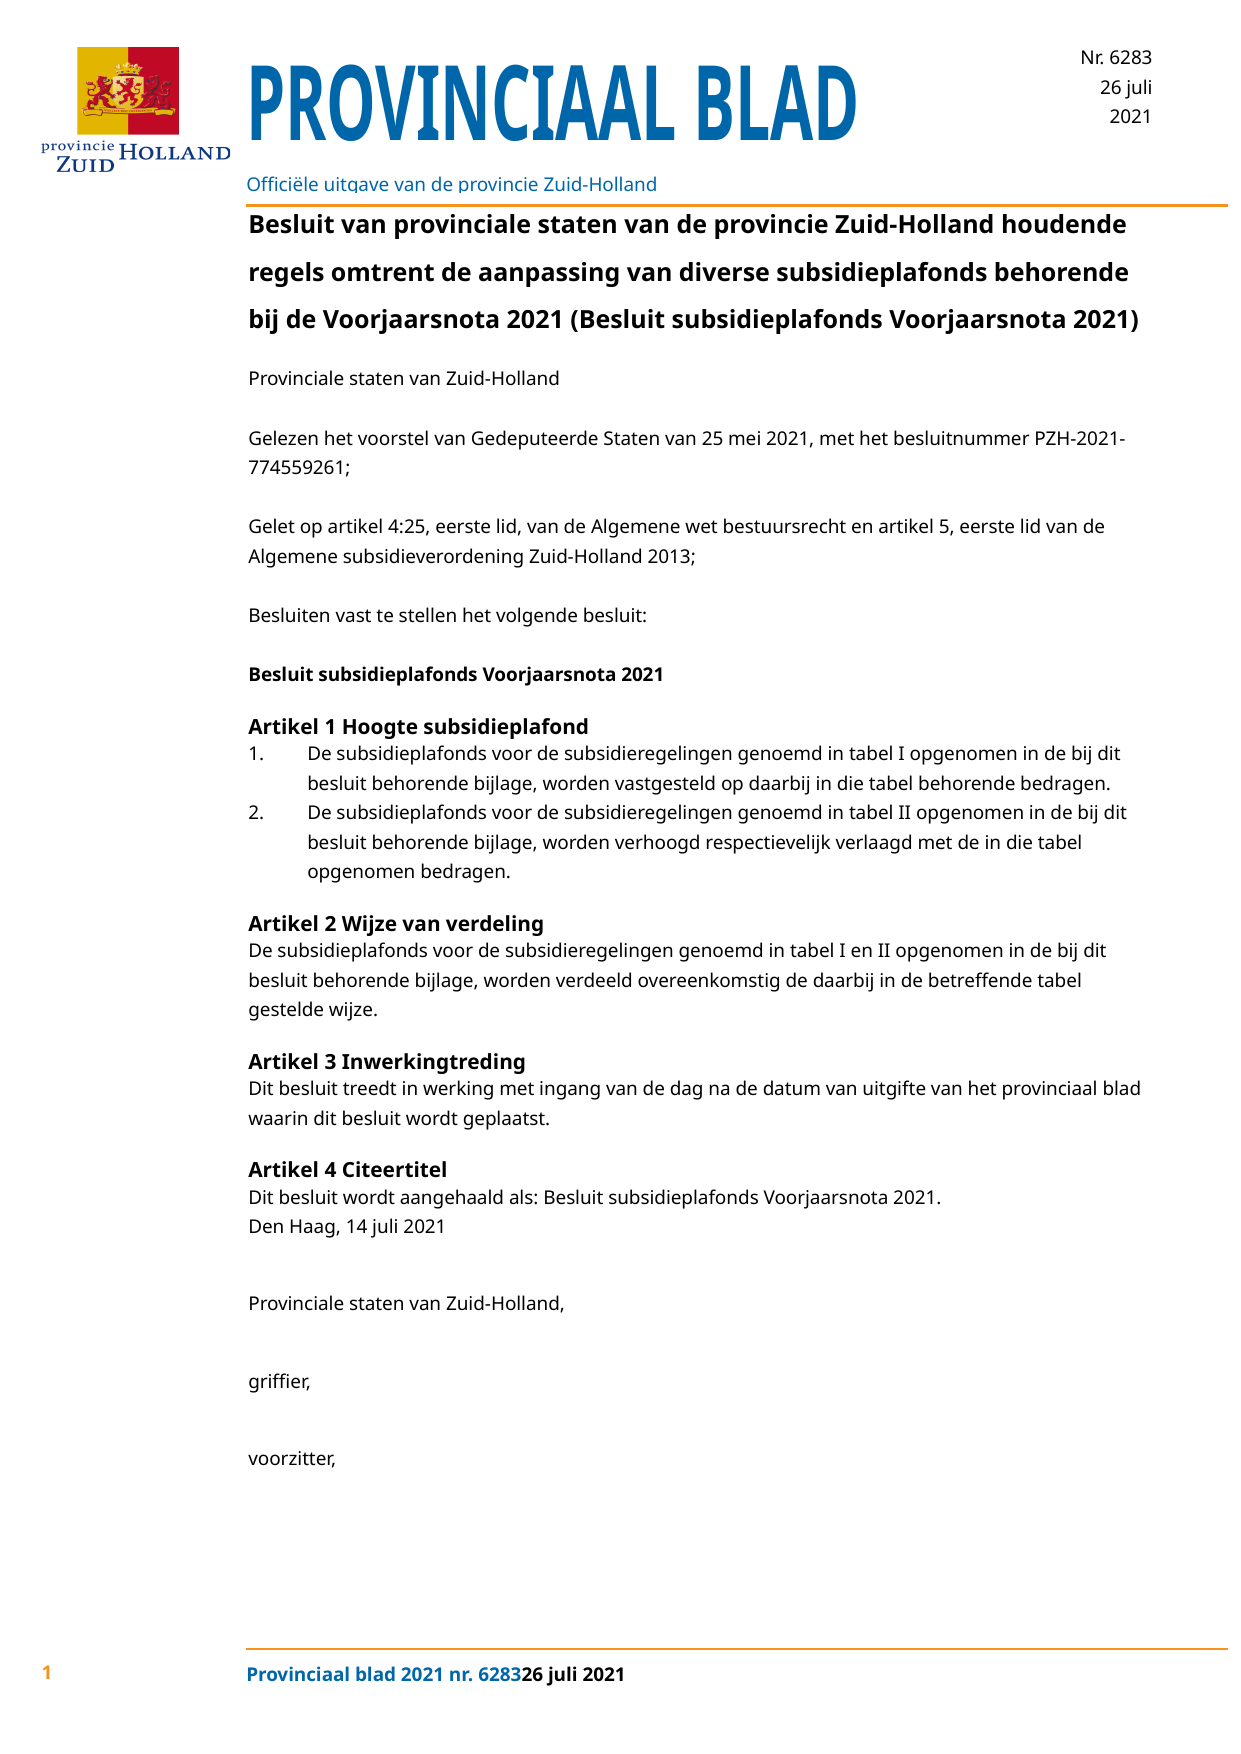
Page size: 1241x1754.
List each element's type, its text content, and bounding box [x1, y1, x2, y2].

text Dit besluit wordt aangehaald als: Besluit subsidieplafonds Voorjaarsnota 2021. [248, 1184, 1152, 1209]
text griffier, [248, 1368, 1152, 1393]
text De subsidieplafonds voor de subsidieregelingen genoemd in tabel I en II opgenomen in de bij dit besluit behorende bijlage, worden verdeeld overeenkomstig de daarbij in de betreffende tabel gestelde wijze. [248, 937, 1152, 1022]
text Artikel 3 Inwerkingtreding [248, 1047, 1152, 1075]
text Artikel 1 Hoogte subsidieplafond [248, 712, 1152, 740]
text Den Haag, 14 juli 2021 [248, 1213, 1152, 1239]
text Besluiten vast te stellen het volgende besluit: [248, 602, 1152, 628]
text Provinciale staten van Zuid-Holland [248, 366, 1152, 391]
list De subsidieplafonds voor de subsidieregelingen genoemd in tabel I opgenomen in de bij dit besluit behorende bijlage, worden vastgesteld op daarbij in die tabel behorende bedragen. [248, 740, 1152, 796]
text Dit besluit treedt in werking met ingang van de dag na de datum van uitgifte van het provinciaal blad waarin dit besluit wordt geplaatst. [248, 1075, 1152, 1131]
text Besluit van provinciale staten van de provincie Zuid-Holland houdende regels omtrent de aanpassing van diverse subsidieplafonds behorende bij de Voorjaarsnota 2021 (Besluit subsidieplafonds Voorjaarsnota 2021) [248, 207, 1152, 336]
text Artikel 2 Wijze van verdeling [248, 909, 1152, 937]
picture [41, 47, 231, 172]
text Gelezen het voorstel van Gedeputeerde Staten van 25 mei 2021, met het besluitnummer PZH-2021-774559261; [248, 425, 1152, 480]
text Artikel 4 Citeertitel [248, 1155, 1152, 1184]
text voorzitter, [248, 1445, 1152, 1471]
text Besluit subsidieplafonds Voorjaarsnota 2021 [248, 661, 1152, 687]
text Gelet op artikel 4:25, eerste lid, van de Algemene wet bestuursrecht en artikel 5, eerste lid van de Algemene subsidieverordening Zuid-Holland 2013; [248, 513, 1152, 569]
text Provinciale staten van Zuid-Holland, [248, 1291, 1152, 1316]
list De subsidieplafonds voor de subsidieregelingen genoemd in tabel II opgenomen in de bij dit besluit behorende bijlage, worden verhoogd respectievelijk verlaagd met de in die tabel opgenomen bedragen. [248, 799, 1152, 884]
